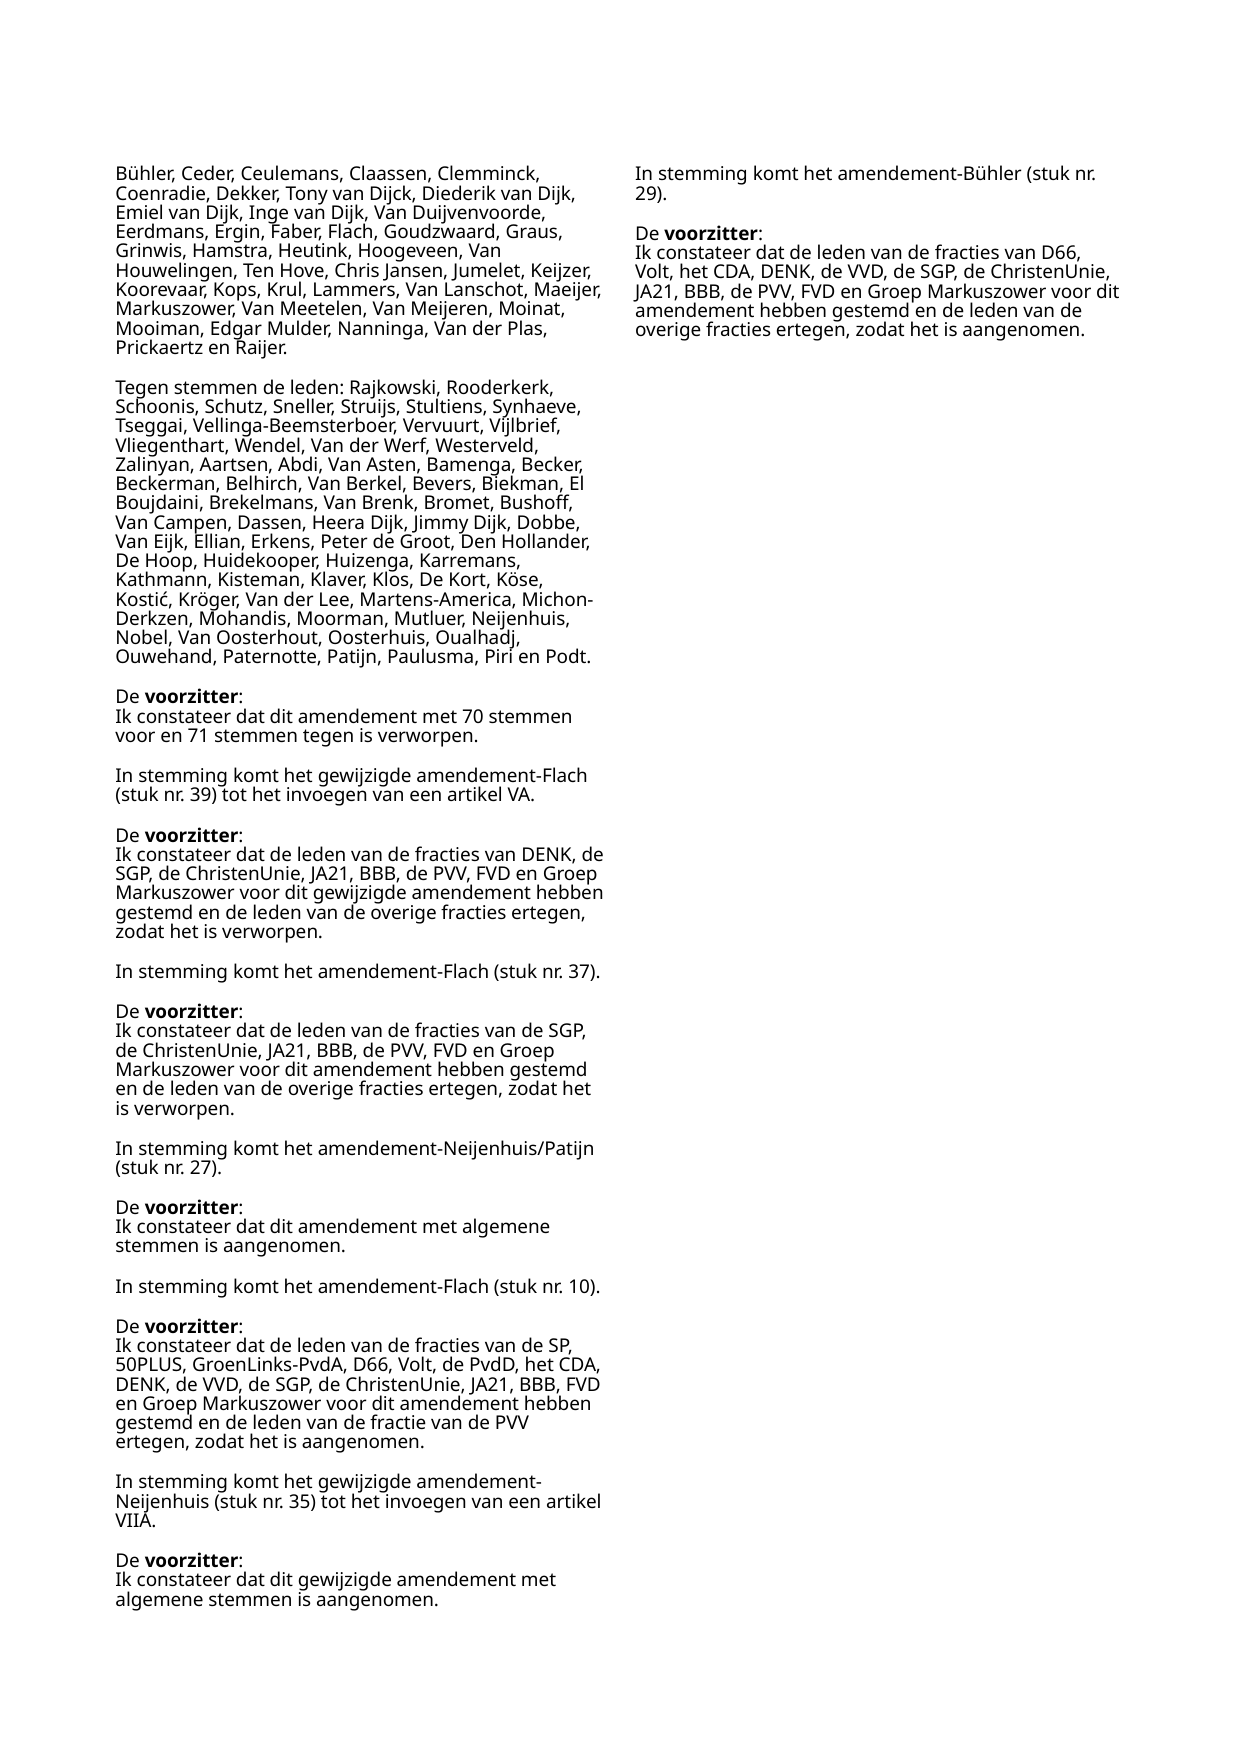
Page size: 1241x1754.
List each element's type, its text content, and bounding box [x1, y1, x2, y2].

text Ik constateer dat dit amendement met algemene stemmen is aangenomen. [115, 1218, 605, 1257]
text De voorzitter: [115, 1552, 605, 1571]
text De voorzitter: [115, 1199, 605, 1218]
text De voorzitter: [115, 827, 605, 846]
text Ik constateer dat de leden van de fracties van de SGP, de ChristenUnie, JA21, BBB, de PVV, FVD en Groep Markuszower voor dit amendement hebben gestemd en de leden van de overige fracties ertegen, zodat het is verworpen. [115, 1022, 605, 1119]
text Ik constateer dat de leden van de fracties van D66, Volt, het CDA, DENK, de VVD, de SGP, de ChristenUnie, JA21, BBB, de PVV, FVD en Groep Markuszower voor dit amendement hebben gestemd en de leden van de overige fracties ertegen, zodat het is aangenomen. [635, 244, 1125, 340]
text Ik constateer dat dit amendement met 70 stemmen voor en 71 stemmen tegen is verworpen. [115, 708, 605, 746]
text De voorzitter: [115, 1003, 605, 1022]
text In stemming komt het amendement-Flach (stuk nr. 10). [115, 1278, 605, 1297]
text In stemming komt het amendement-Flach (stuk nr. 37). [115, 963, 605, 982]
text In stemming komt het gewijzigde amendement-Flach (stuk nr. 39) tot het invoegen van een artikel VA. [115, 767, 605, 806]
text De voorzitter: [115, 1318, 605, 1337]
text Ik constateer dat dit gewijzigde amendement met algemene stemmen is aangenomen. [115, 1571, 605, 1610]
text De voorzitter: [635, 225, 1125, 244]
text In stemming komt het amendement-Bühler (stuk nr. 29). [635, 165, 1125, 204]
text De voorzitter: [115, 688, 605, 708]
text Tegen stemmen de leden: Rajkowski, Rooderkerk, Schoonis, Schutz, Sneller, Struijs, Stultiens, Synhaeve, Tseggai, Vellinga-Beemsterboer, Vervuurt, Vijlbrief, Vliegenthart, Wendel, Van der Werf, Westerveld, Zalinyan, Aartsen, Abdi, Van Asten, Bamenga, Becker, Beckerman, Belhirch, Van Berkel, Bevers, Biekman, El Boujdaini, Brekelmans, Van Brenk, Bromet, Bushoff, Van Campen, Dassen, Heera Dijk, Jimmy Dijk, Dobbe, Van Eijk, Ellian, Erkens, Peter de Groot, Den Hollander, De Hoop, Huidekooper, Huizenga, Karremans, Kathmann, Kisteman, Klaver, Klos, De Kort, Köse, Kostić, Kröger, Van der Lee, Martens-America, Michon-Derkzen, Mohandis, Moorman, Mutluer, Neijenhuis, Nobel, Van Oosterhout, Oosterhuis, Oualhadj, Ouwehand, Paternotte, Patijn, Paulusma, Piri en Podt. [115, 379, 605, 668]
text Ik constateer dat de leden van de fracties van DENK, de SGP, de ChristenUnie, JA21, BBB, de PVV, FVD en Groep Markuszower voor dit gewijzigde amendement hebben gestemd en de leden van de overige fracties ertegen, zodat het is verworpen. [115, 846, 605, 942]
text Bühler, Ceder, Ceulemans, Claassen, Clemminck, Coenradie, Dekker, Tony van Dijck, Diederik van Dijk, Emiel van Dijk, Inge van Dijk, Van Duijvenvoorde, Eerdmans, Ergin, Faber, Flach, Goudzwaard, Graus, Grinwis, Hamstra, Heutink, Hoogeveen, Van Houwelingen, Ten Hove, Chris Jansen, Jumelet, Keijzer, Koorevaar, Kops, Krul, Lammers, Van Lanschot, Maeijer, Markuszower, Van Meetelen, Van Meijeren, Moinat, Mooiman, Edgar Mulder, Nanninga, Van der Plas, Prickaertz en Raijer. [115, 165, 605, 358]
text In stemming komt het gewijzigde amendement-Neijenhuis (stuk nr. 35) tot het invoegen van een artikel VIIA. [115, 1473, 605, 1531]
text In stemming komt het amendement-Neijenhuis/Patijn (stuk nr. 27). [115, 1139, 605, 1178]
text Ik constateer dat de leden van de fracties van de SP, 50PLUS, GroenLinks-PvdA, D66, Volt, de PvdD, het CDA, DENK, de VVD, de SGP, de ChristenUnie, JA21, BBB, FVD en Groep Markuszower voor dit amendement hebben gestemd en de leden van de fractie van de PVV ertegen, zodat het is aangenomen. [115, 1337, 605, 1453]
